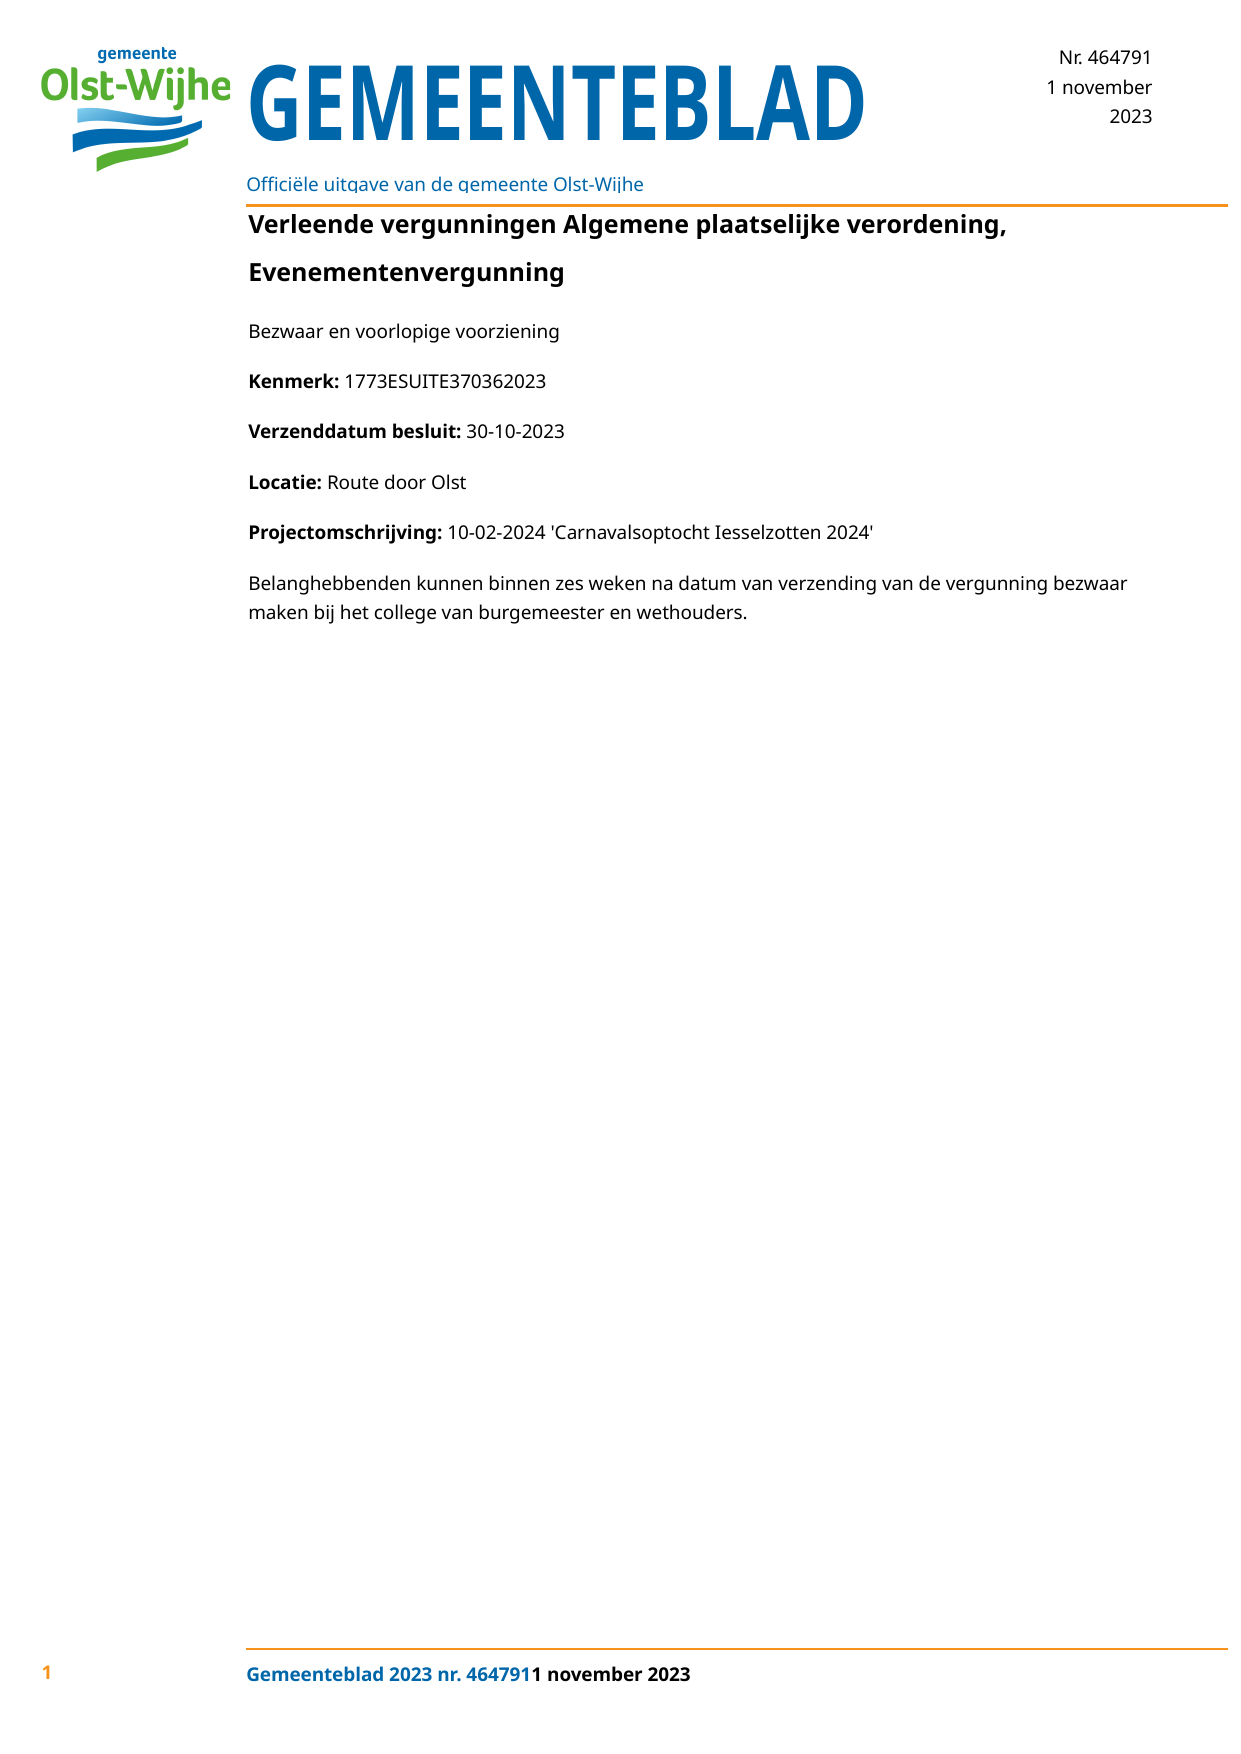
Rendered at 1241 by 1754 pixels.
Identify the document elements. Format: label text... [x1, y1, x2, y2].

text Belanghebbenden kunnen binnen zes weken na datum van verzending van de vergunning bezwaar maken bij het college van burgemeester en wethouders. [248, 570, 1152, 625]
text Locatie: Route door Olst [248, 469, 1152, 495]
text Projectomschrijving: 10-02-2024 'Carnavalsoptocht Iesselzotten 2024' [248, 519, 1152, 545]
text Kenmerk: 1773ESUITE370362023 [248, 368, 1152, 394]
text Bezwaar en voorlopige voorziening [248, 318, 1152, 344]
text Verleende vergunningen Algemene plaatselijke verordening, Evenementenvergunning [248, 207, 1152, 288]
picture [41, 47, 231, 172]
text Verzenddatum besluit: 30-10-2023 [248, 419, 1152, 444]
